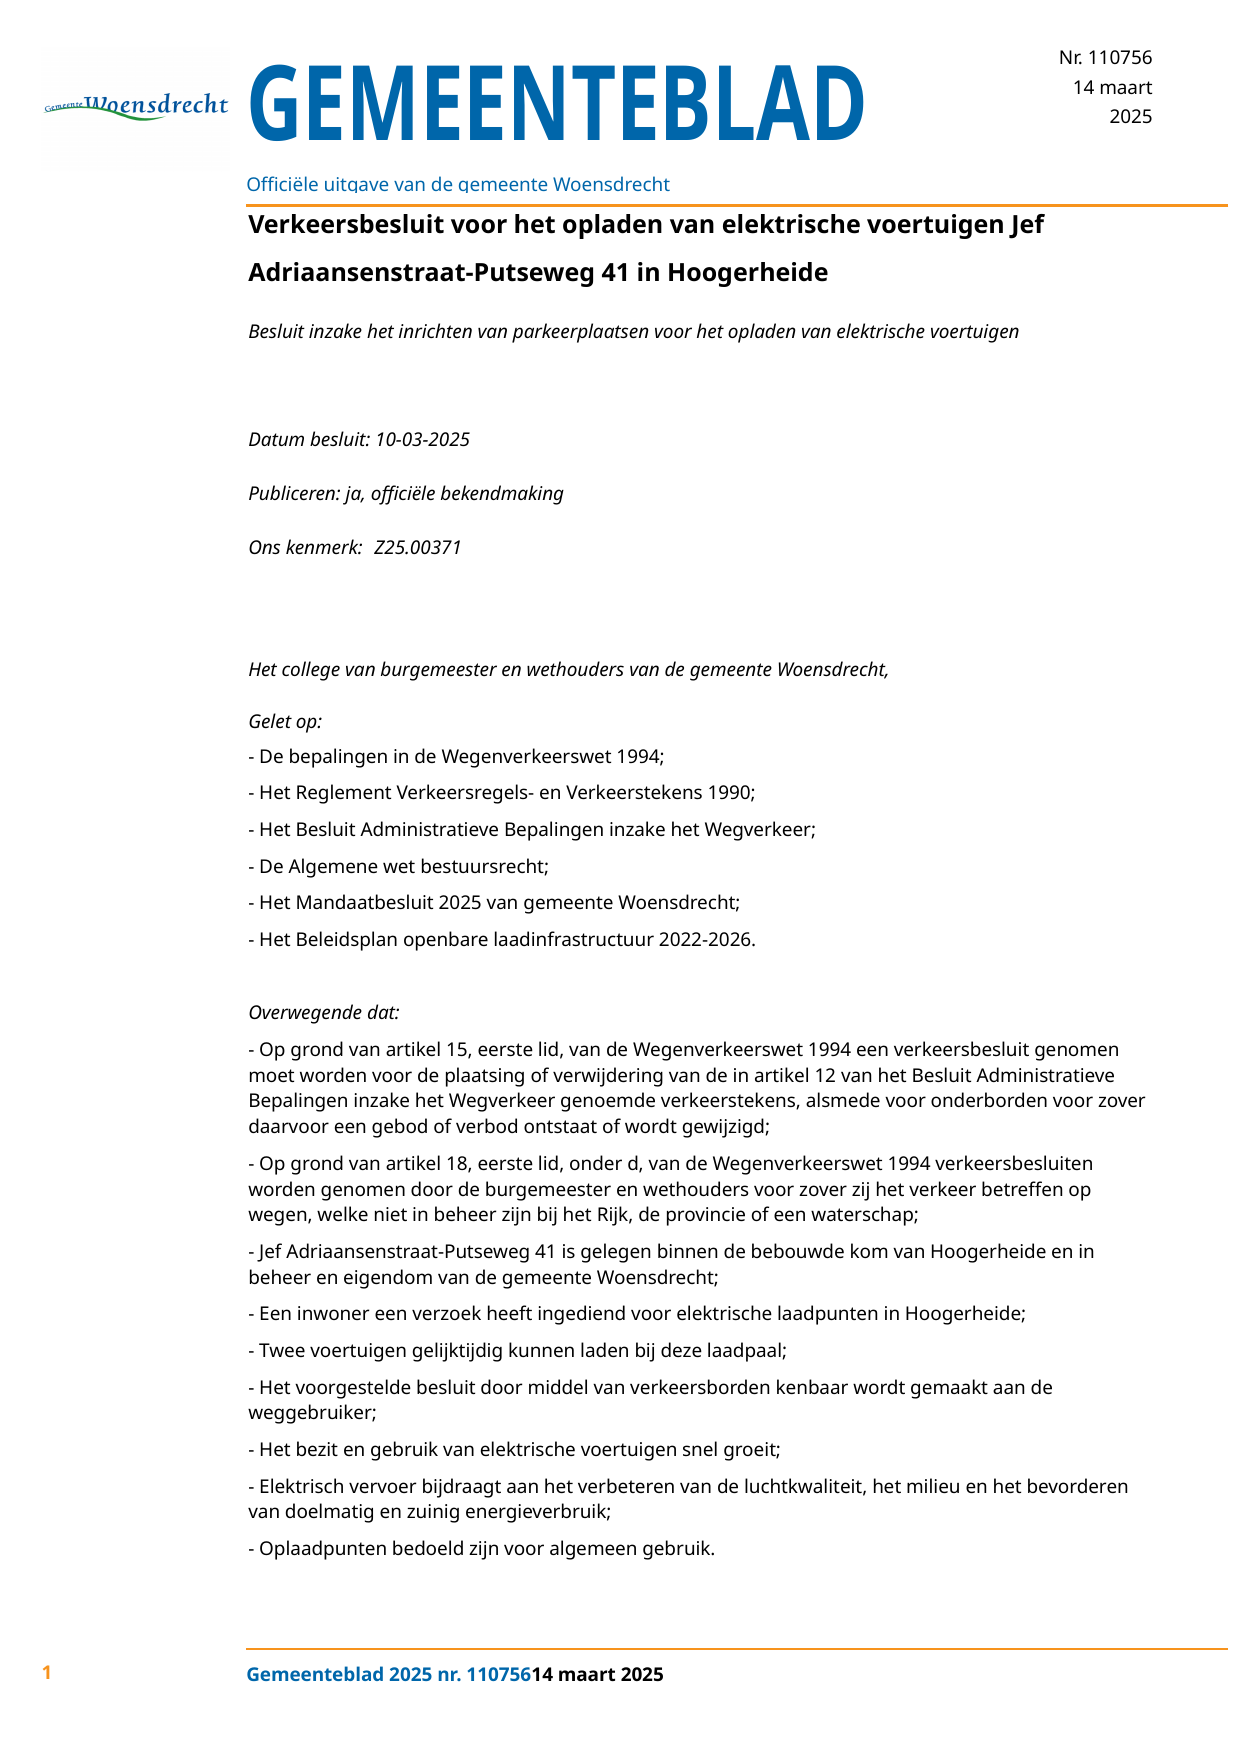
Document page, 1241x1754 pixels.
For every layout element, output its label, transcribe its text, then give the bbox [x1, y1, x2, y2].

text - Twee voertuigen gelijktijdig kunnen laden bij deze laadpaal; [248, 1337, 1152, 1363]
text Besluit inzake het inrichten van parkeerplaatsen voor het opladen van elektrische voertuigen [248, 318, 1152, 344]
text - De bepalingen in de Wegenverkeerswet 1994; [248, 743, 1152, 768]
text - Het bezit en gebruik van elektrische voertuigen snel groeit; [248, 1436, 1152, 1462]
text Overwegende dat: [248, 999, 1152, 1025]
text - Oplaadpunten bedoeld zijn voor algemeen gebruik. [248, 1535, 1152, 1561]
text - Op grond van artikel 18, eerste lid, onder d, van de Wegenverkeerswet 1994 verkeersbesluiten worden genomen door de burgemeester en wethouders voor zover zij het verkeer betreffen op wegen, welke niet in beheer zijn bij het Rijk, de provincie of een waterschap; [248, 1150, 1152, 1227]
text Datum besluit: 10-03-2025 [248, 426, 1152, 452]
text Verkeersbesluit voor het opladen van elektrische voertuigen Jef Adriaansenstraat-Putseweg 41 in Hoogerheide [248, 207, 1152, 288]
text - De Algemene wet bestuursrecht; [248, 853, 1152, 878]
text - Het Mandaatbesluit 2025 van gemeente Woensdrecht; [248, 889, 1152, 915]
picture [41, 47, 231, 172]
text Ons kenmerk: Z25.00371 [248, 534, 1152, 560]
text - Het Reglement Verkeersregels- en Verkeerstekens 1990; [248, 779, 1152, 805]
text - Een inwoner een verzoek heeft ingediend voor elektrische laadpunten in Hoogerheide; [248, 1301, 1152, 1326]
text Publiceren: ja, officiële bekendmaking [248, 480, 1152, 506]
text - Elektrisch vervoer bijdraagt aan het verbeteren van de luchtkwaliteit, het milieu en het bevorderen van doelmatig en zuinig energieverbruik; [248, 1473, 1152, 1524]
text Het college van burgemeester en wethouders van de gemeente Woensdrecht, [248, 656, 1152, 682]
text - Het Beleidsplan openbare laadinfrastructuur 2022-2026. [248, 926, 1152, 952]
text - Jef Adriaansenstraat-Putseweg 41 is gelegen binnen de bebouwde kom van Hoogerheide en in beheer en eigendom van de gemeente Woensdrecht; [248, 1238, 1152, 1289]
text - Op grond van artikel 15, eerste lid, van de Wegenverkeerswet 1994 een verkeersbesluit genomen moet worden voor de plaatsing of verwijdering van de in artikel 12 van het Besluit Administratieve Bepalingen inzake het Wegverkeer genoemde verkeerstekens, alsmede voor onderborden voor zover daarvoor een gebod of verbod ontstaat of wordt gewijzigd; [248, 1036, 1152, 1139]
text Gelet op: [248, 709, 1152, 734]
text - Het Besluit Administratieve Bepalingen inzake het Wegverkeer; [248, 816, 1152, 842]
text - Het voorgestelde besluit door middel van verkeersborden kenbaar wordt gemaakt aan de weggebruiker; [248, 1374, 1152, 1425]
